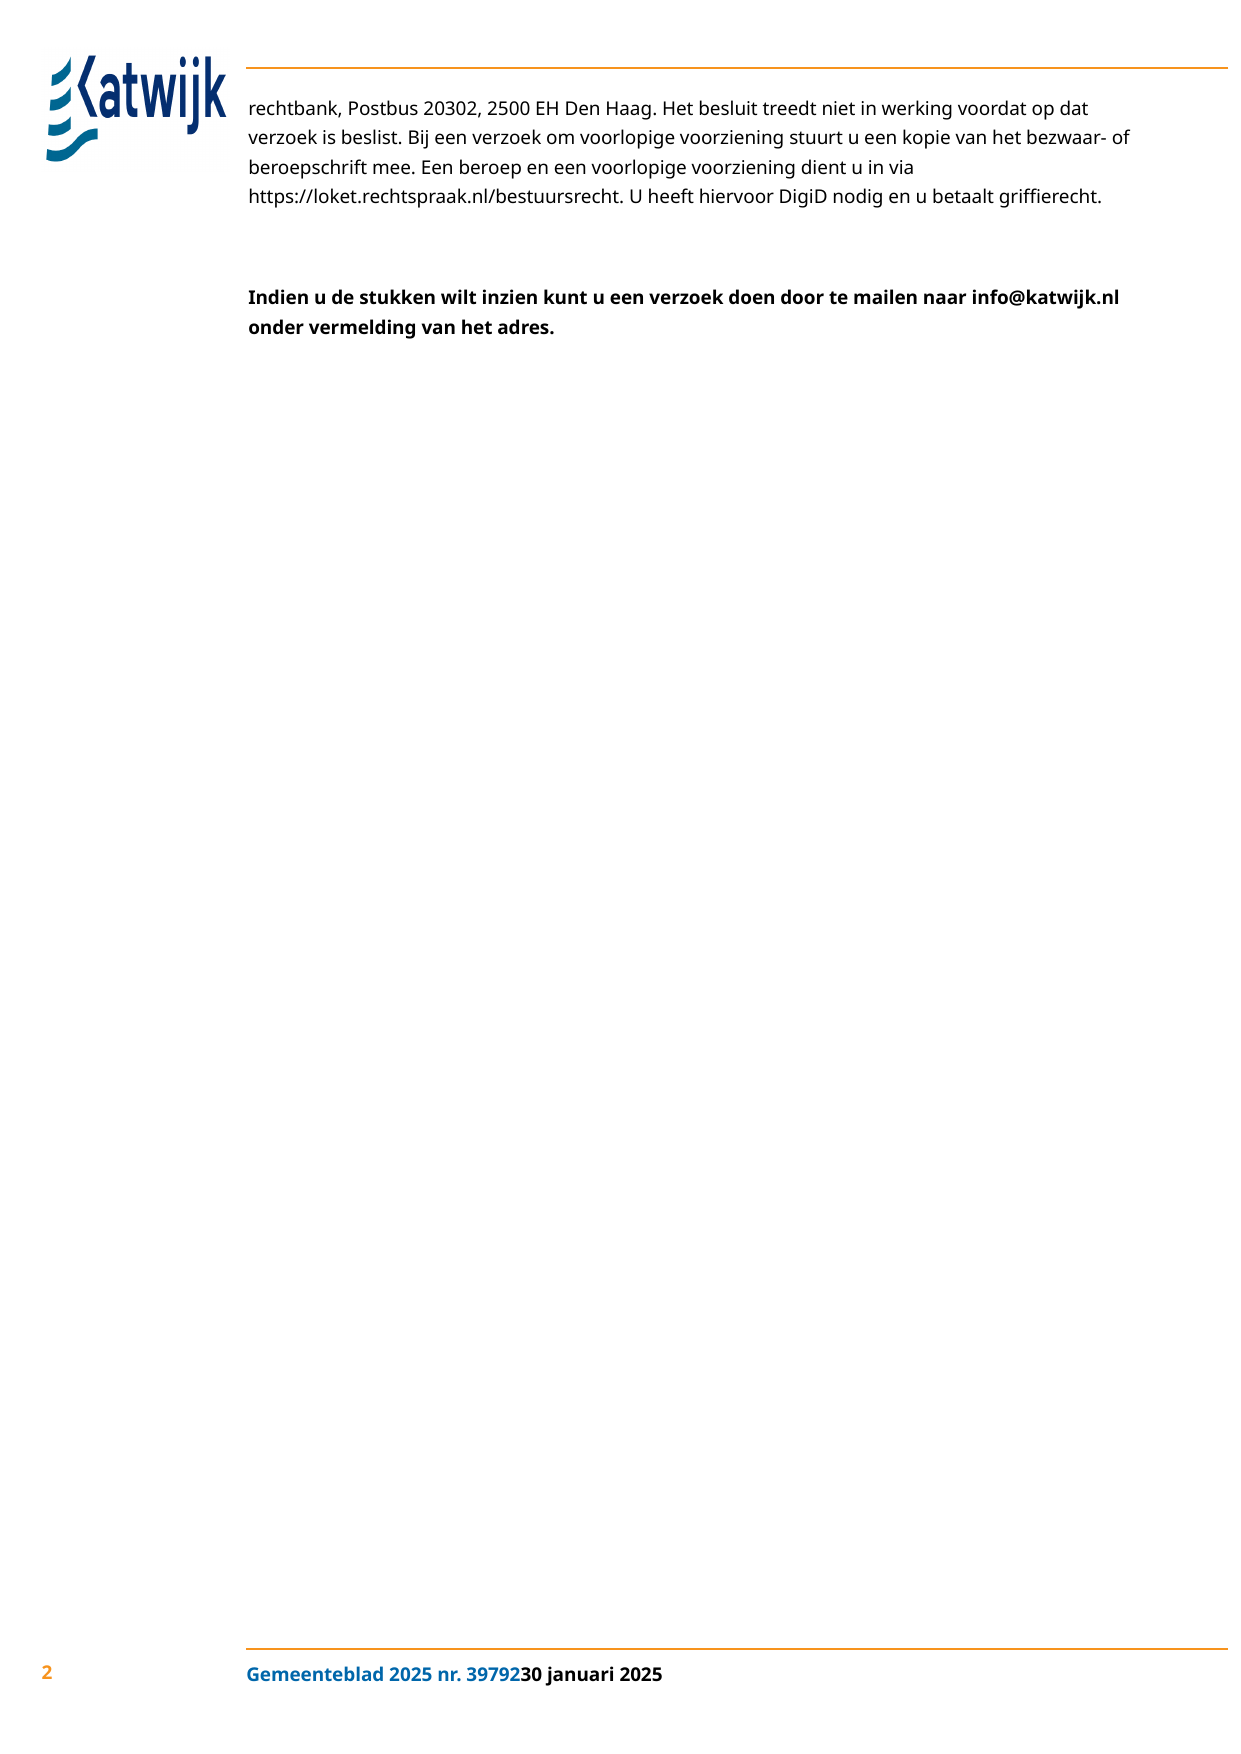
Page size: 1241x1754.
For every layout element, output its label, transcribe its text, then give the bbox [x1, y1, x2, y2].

text Indien u de stukken wilt inzien kunt u een verzoek doen door te mailen naar info@katwijk.nl onder vermelding van het adres. [248, 284, 1152, 340]
text rechtbank, Postbus 20302, 2500 EH Den Haag. Het besluit treedt niet in werking voordat op dat verzoek is beslist. Bij een verzoek om voorlopige voorziening stuurt u een kopie van het bezwaar- of beroepschrift mee. Een beroep en een voorlopige voorziening dient u in via https://loket.rechtspraak.nl/bestuursrecht. U heeft hiervoor DigiD nodig en u betaalt griffierecht. [248, 95, 1152, 209]
picture [41, 47, 231, 172]
